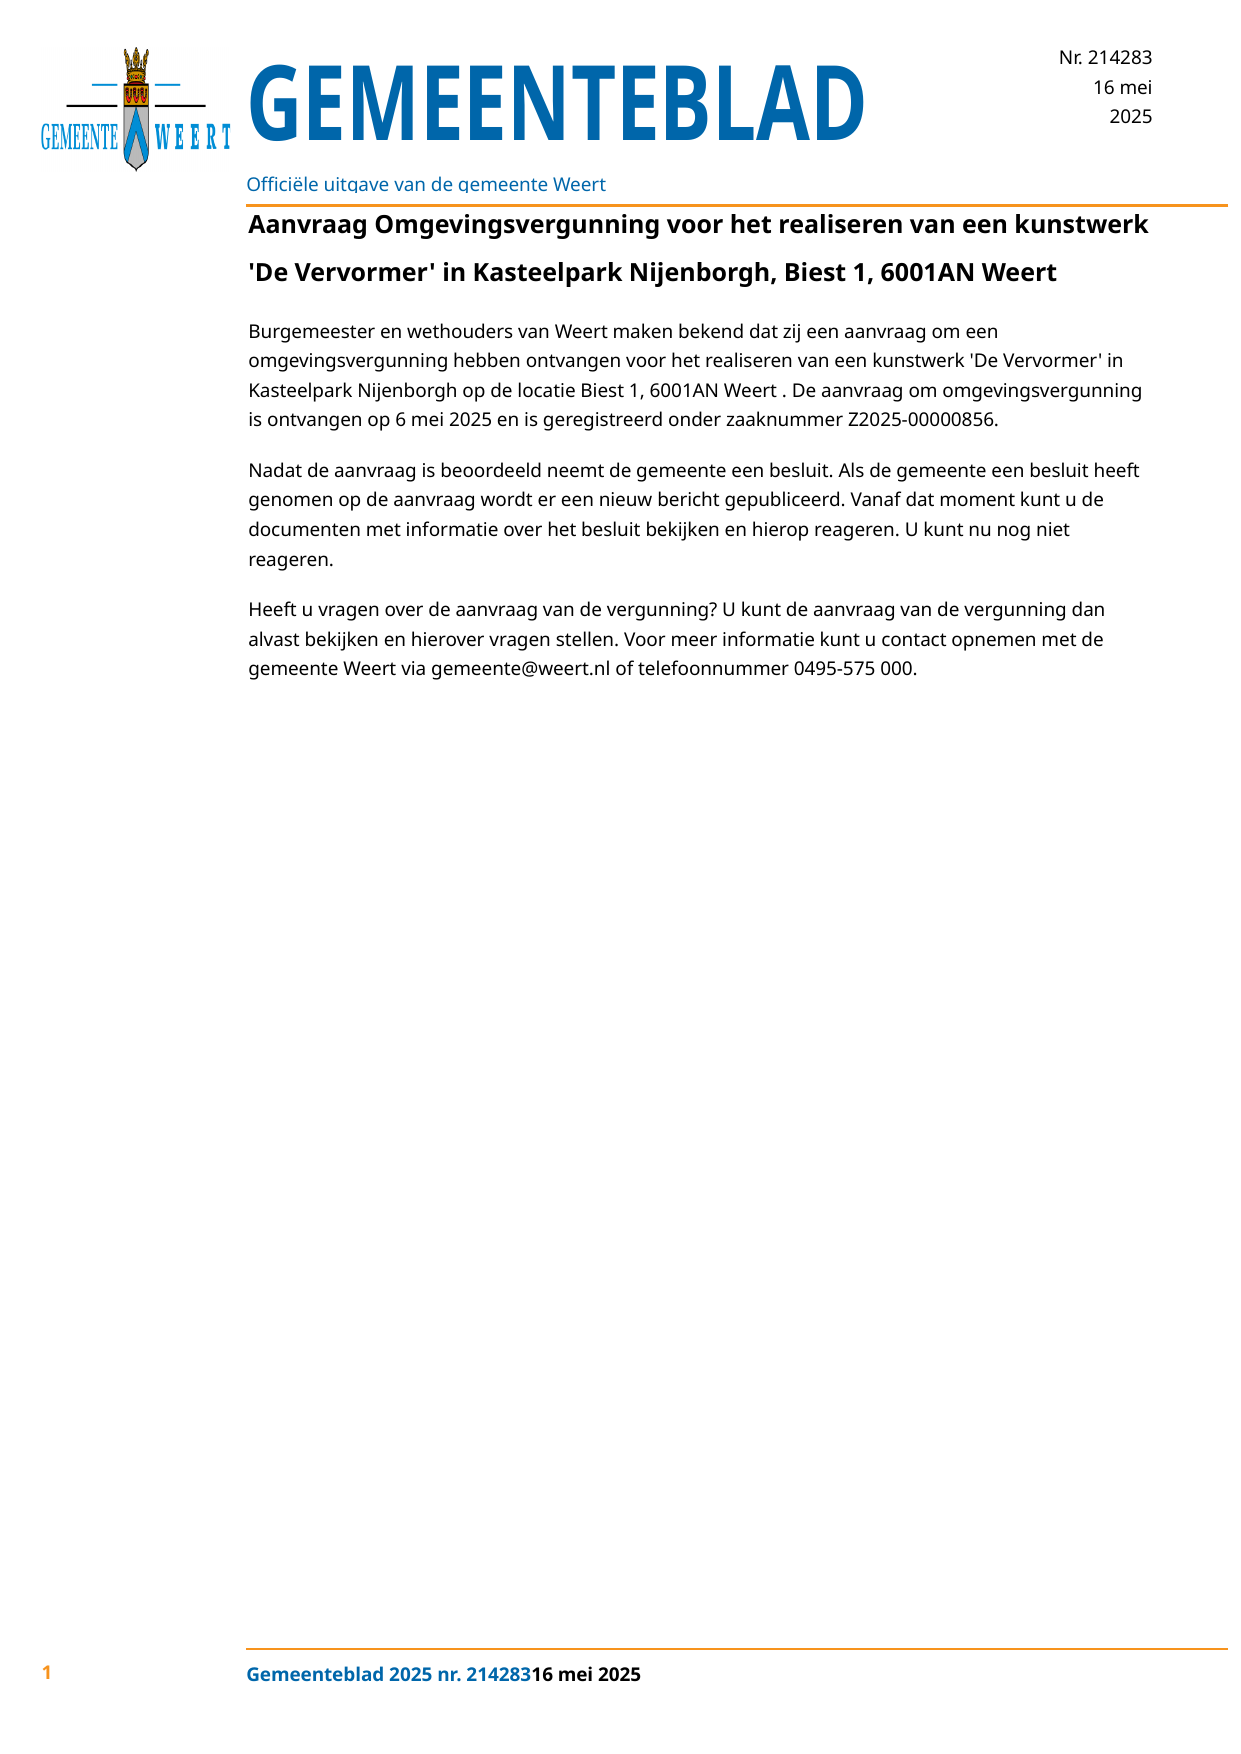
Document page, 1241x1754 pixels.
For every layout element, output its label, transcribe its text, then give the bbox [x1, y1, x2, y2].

text Burgemeester en wethouders van Weert maken bekend dat zij een aanvraag om een omgevingsvergunning hebben ontvangen voor het realiseren van een kunstwerk 'De Vervormer' in Kasteelpark Nijenborgh op de locatie Biest 1, 6001AN Weert . De aanvraag om omgevingsvergunning is ontvangen op 6 mei 2025 en is geregistreerd onder zaaknummer Z2025-00000856. [248, 318, 1152, 432]
text Nadat de aanvraag is beoordeeld neemt de gemeente een besluit. Als de gemeente een besluit heeft genomen op de aanvraag wordt er een nieuw bericht gepubliceerd. Vanaf dat moment kunt u de documenten met informatie over het besluit bekijken en hierop reageren. U kunt nu nog niet reageren. [248, 457, 1152, 572]
text Heeft u vragen over de aanvraag van de vergunning? U kunt de aanvraag van de vergunning dan alvast bekijken en hierover vragen stellen. Voor meer informatie kunt u contact opnemen met de gemeente Weert via gemeente@weert.nl of telefoonnummer 0495-575 000. [248, 596, 1152, 681]
text Aanvraag Omgevingsvergunning voor het realiseren van een kunstwerk 'De Vervormer' in Kasteelpark Nijenborgh, Biest 1, 6001AN Weert [248, 207, 1152, 288]
picture [41, 47, 231, 172]
